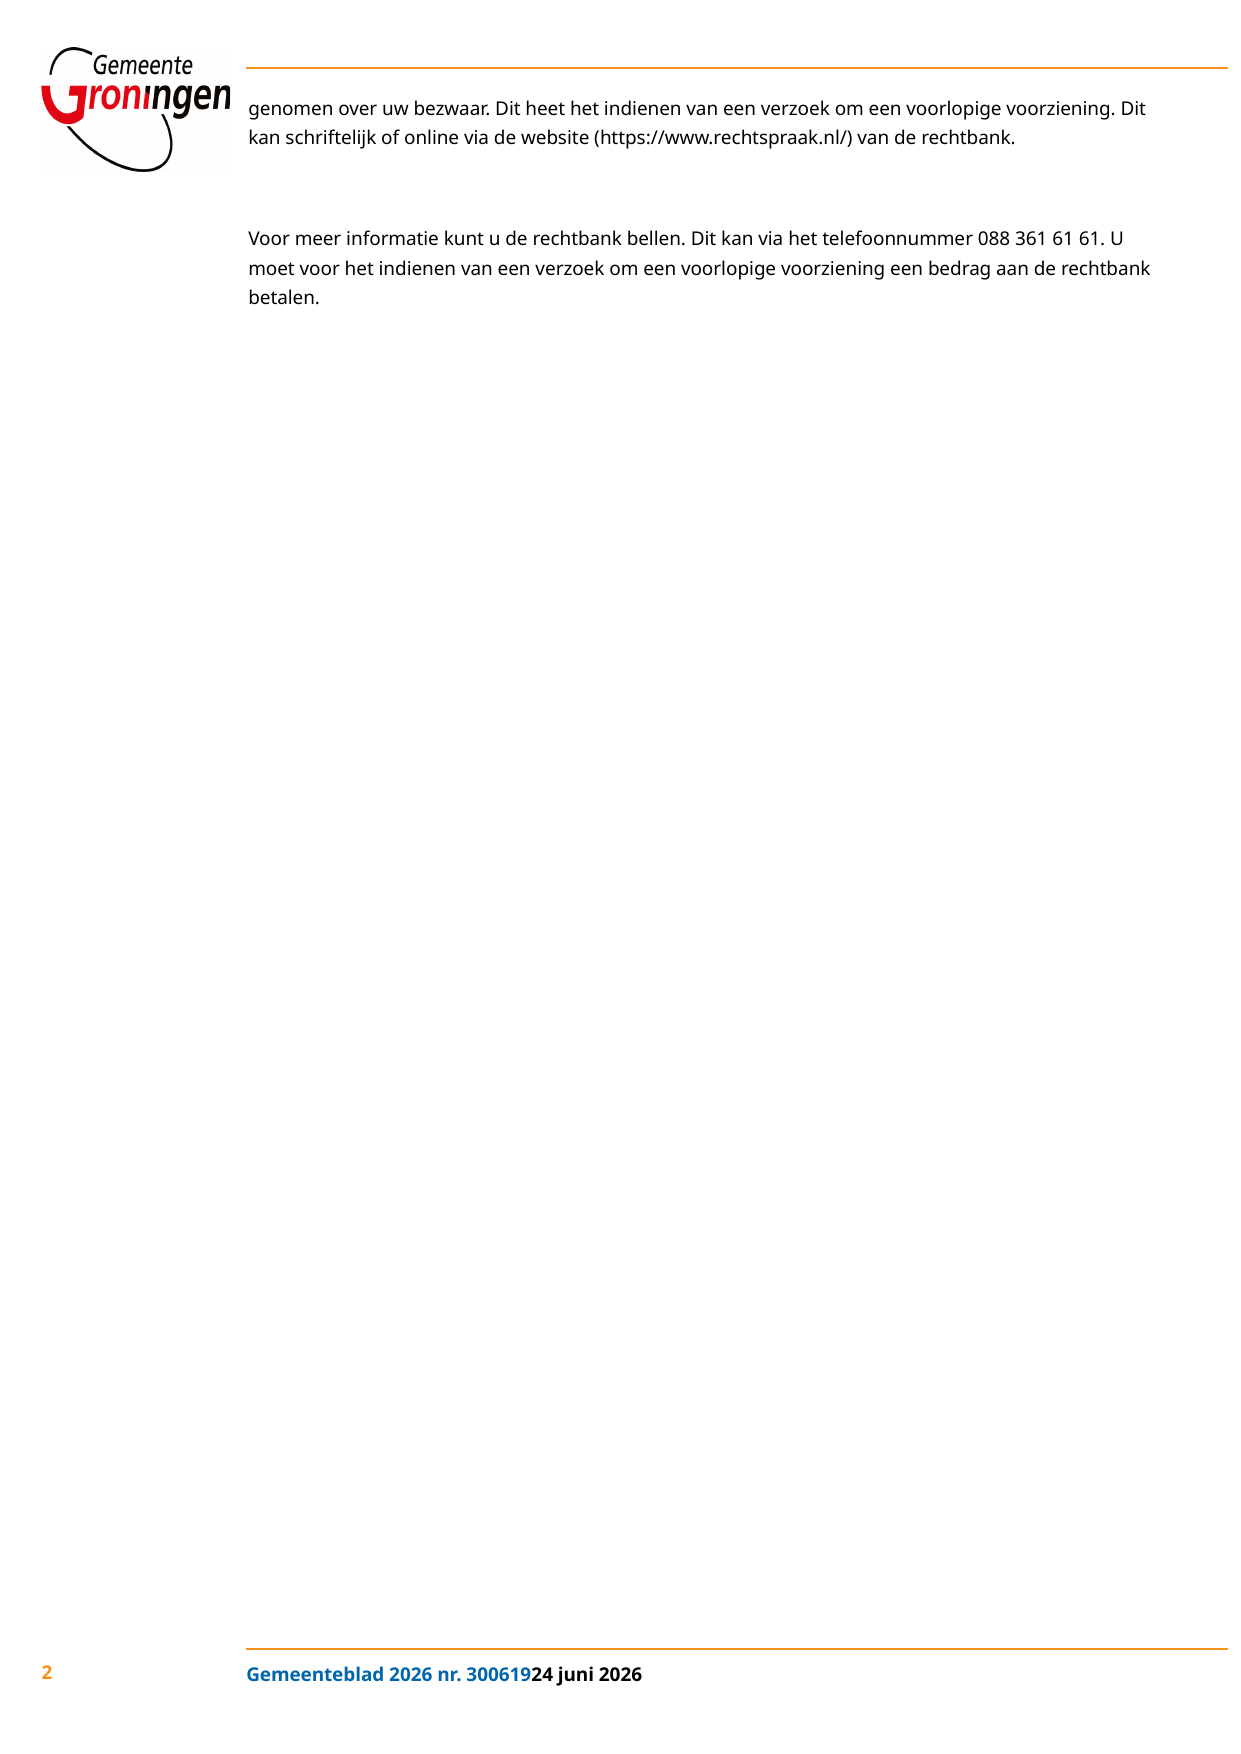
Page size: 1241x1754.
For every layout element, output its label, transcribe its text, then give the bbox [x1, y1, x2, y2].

text Voor meer informatie kunt u de rechtbank bellen. Dit kan via het telefoonnummer 088 361 61 61. U moet voor het indienen van een verzoek om een voorlopige voorziening een bedrag aan de rechtbank betalen. [248, 225, 1152, 310]
picture [41, 47, 231, 172]
text genomen over uw bezwaar. Dit heet het indienen van een verzoek om een voorlopige voorziening. Dit kan schriftelijk of online via de website (https://www.rechtspraak.nl/) van de rechtbank. [248, 95, 1152, 150]
